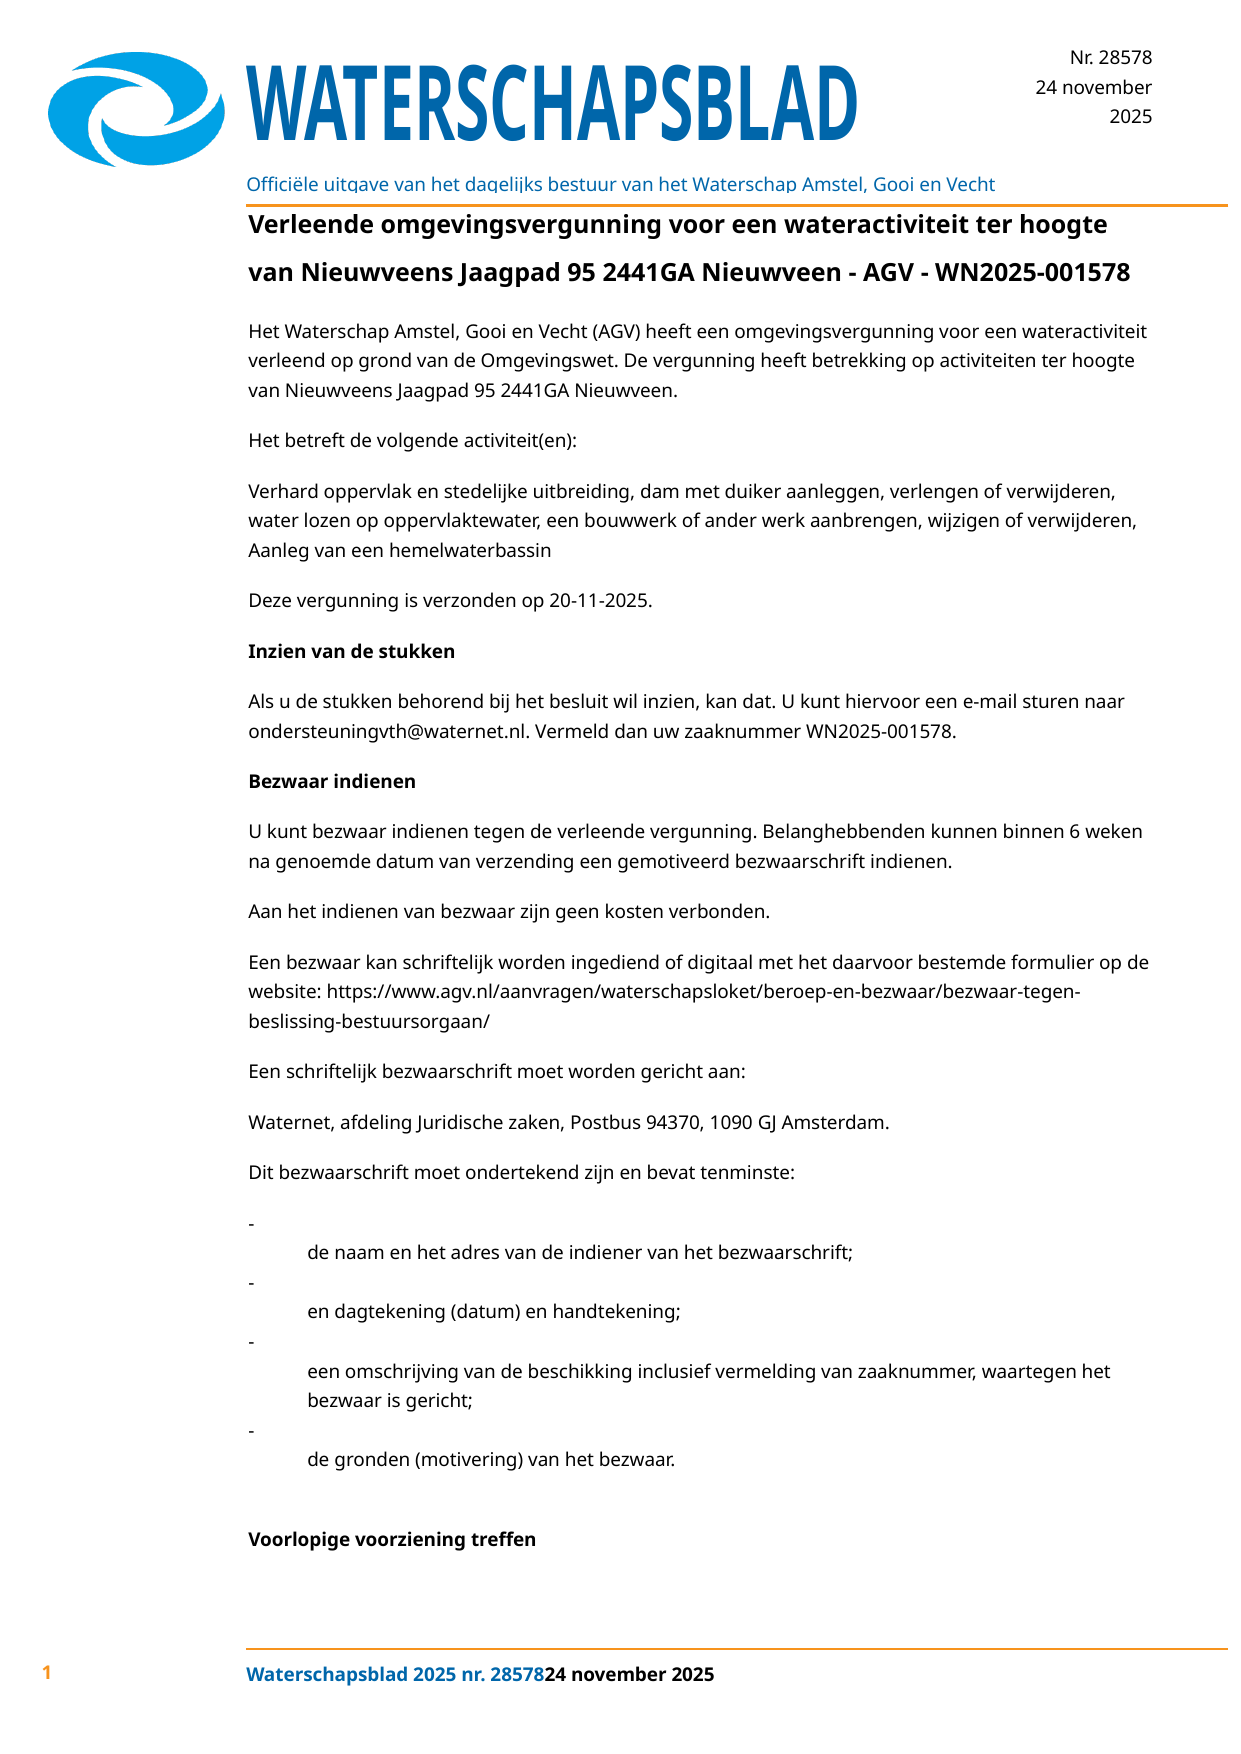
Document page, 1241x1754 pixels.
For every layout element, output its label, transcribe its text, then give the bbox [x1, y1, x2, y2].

text Het Waterschap Amstel, Gooi en Vecht (AGV) heeft een omgevingsvergunning voor een wateractiviteit verleend op grond van de Omgevingswet. De vergunning heeft betrekking op activiteiten ter hoogte van Nieuwveens Jaagpad 95 2441GA Nieuwveen. [248, 318, 1152, 403]
text Een schriftelijk bezwaarschrift moet worden gericht aan: [248, 1059, 1152, 1084]
text Verhard oppervlak en stedelijke uitbreiding, dam met duiker aanleggen, verlengen of verwijderen, water lozen op oppervlaktewater, een bouwwerk of ander werk aanbrengen, wijzigen of verwijderen, Aanleg van een hemelwaterbassin [248, 478, 1152, 563]
text Als u de stukken behorend bij het besluit wil inzien, kan dat. U kunt hiervoor een e-mail sturen naar ondersteuningvth@waternet.nl. Vermeld dan uw zaaknummer WN2025-001578. [248, 688, 1152, 744]
list de naam en het adres van de indiener van het bezwaarschrift; [248, 1239, 1152, 1265]
picture [41, 47, 231, 172]
text Deze vergunning is verzonden op 20-11-2025. [248, 587, 1152, 613]
text Bezwaar indienen [248, 768, 1152, 794]
text Voorlopige voorziening treffen [248, 1527, 1152, 1552]
list een omschrijving van de beschikking inclusief vermelding van zaaknummer, waartegen het bezwaar is gericht; [248, 1358, 1152, 1413]
text Inzien van de stukken [248, 638, 1152, 664]
list de gronden (motivering) van het bezwaar. [248, 1447, 1152, 1472]
text Dit bezwaarschrift moet ondertekend zijn en bevat tenminste: [248, 1159, 1152, 1185]
text U kunt bezwaar indienen tegen de verleende vergunning. Belanghebbenden kunnen binnen 6 weken na genoemde datum van verzending een gemotiveerd bezwaarschrift indienen. [248, 819, 1152, 874]
text Het betreft de volgende activiteit(en): [248, 427, 1152, 453]
text Verleende omgevingsvergunning voor een wateractiviteit ter hoogte van Nieuwveens Jaagpad 95 2441GA Nieuwveen - AGV - WN2025-001578 [248, 207, 1152, 288]
text Aan het indienen van bezwaar zijn geen kosten verbonden. [248, 899, 1152, 924]
text Een bezwaar kan schriftelijk worden ingediend of digitaal met het daarvoor bestemde formulier op de website: https://www.agv.nl/aanvragen/waterschapsloket/beroep-en-bezwaar/bezwaar-tegen-beslissing-bestuursorgaan/ [248, 949, 1152, 1034]
list en dagtekening (datum) en handtekening; [248, 1299, 1152, 1324]
text Waternet, afdeling Juridische zaken, Postbus 94370, 1090 GJ Amsterdam. [248, 1109, 1152, 1135]
